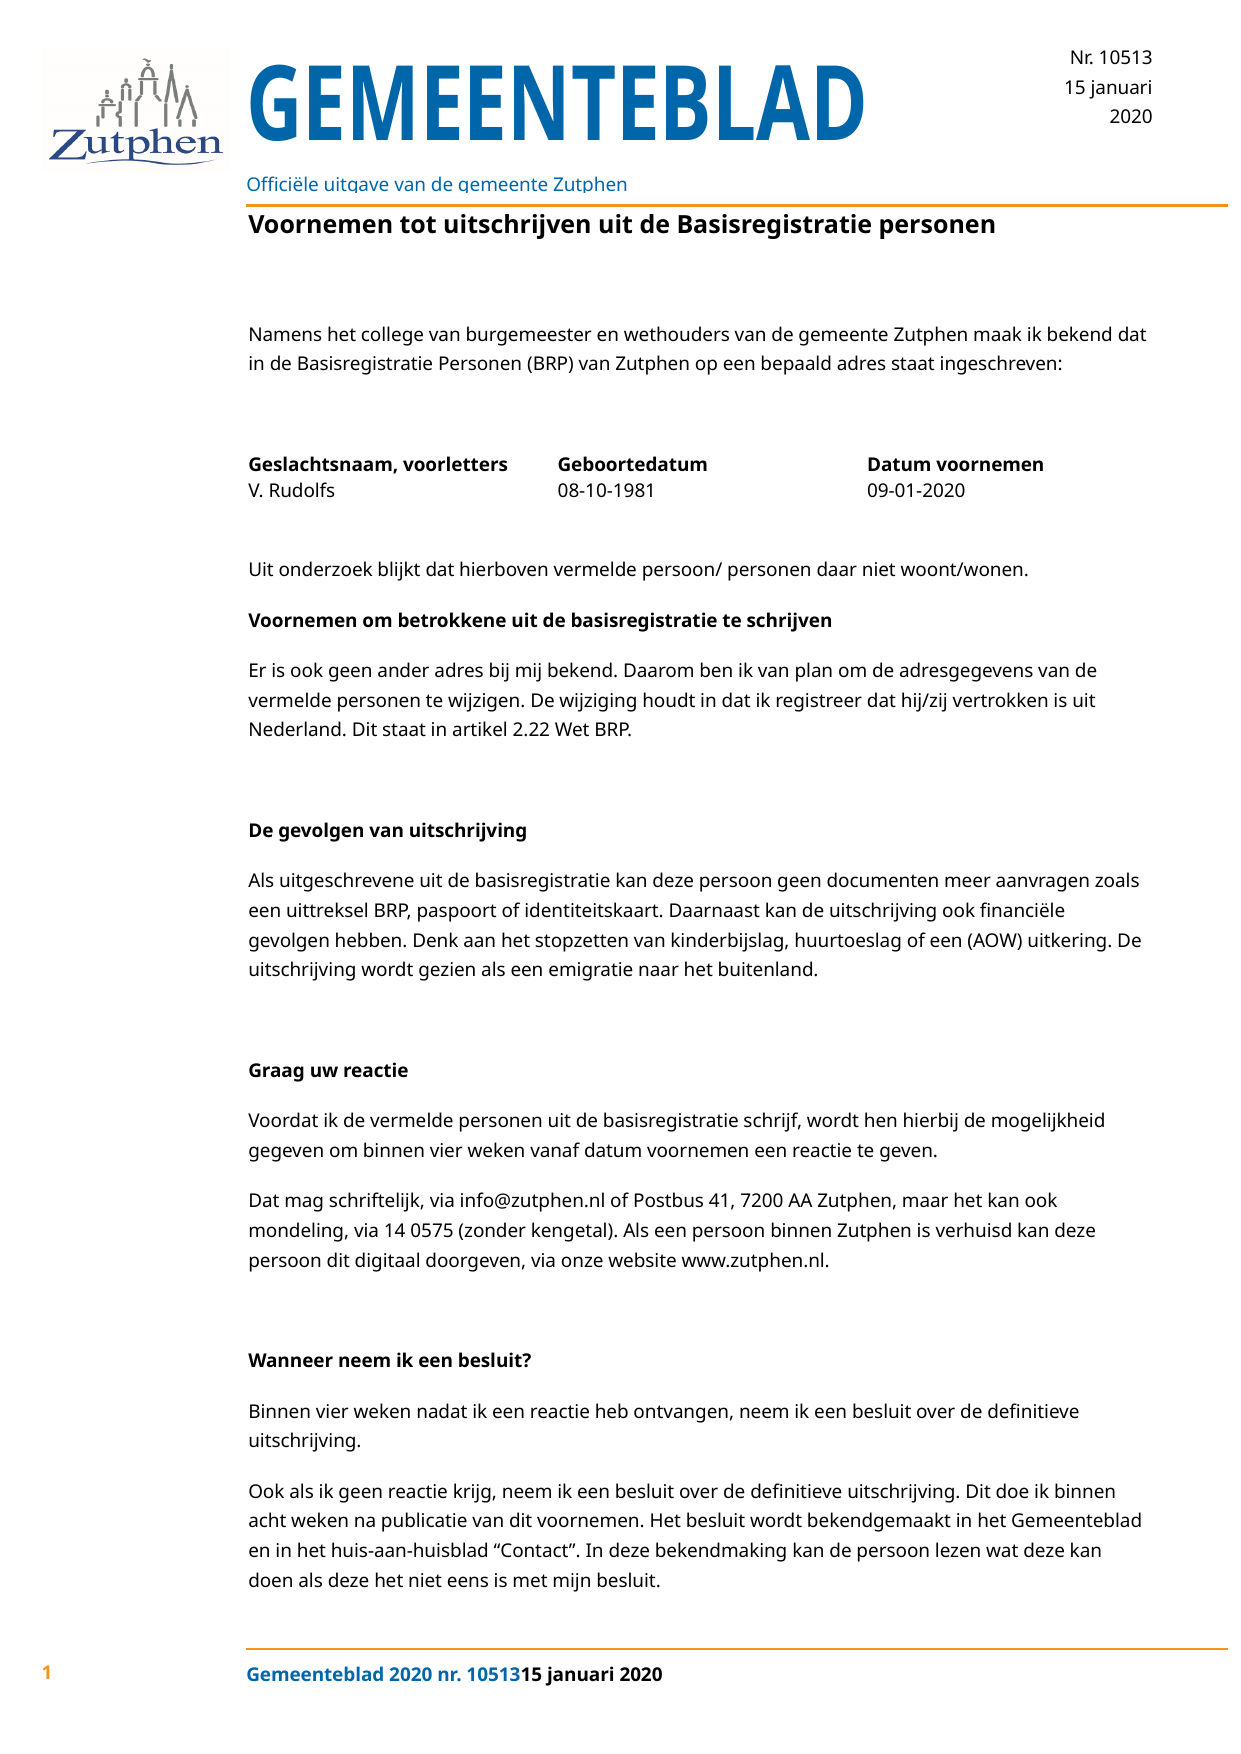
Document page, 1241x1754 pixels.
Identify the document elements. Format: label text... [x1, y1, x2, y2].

text Voornemen om betrokkene uit de basisregistratie te schrijven [248, 607, 1152, 632]
table_header Datum voornemen [867, 451, 1152, 477]
table_cell V. Rudolfs [248, 477, 557, 503]
text Er is ook geen ander adres bij mij bekend. Daarom ben ik van plan om de adresgegevens van de vermelde personen te wijzigen. De wijziging houdt in dat ik registreer dat hij/zij vertrokken is uit Nederland. Dit staat in artikel 2.22 Wet BRP. [248, 657, 1152, 742]
table_header Geboortedatum [558, 451, 867, 477]
text Ook als ik geen reactie krijg, neem ik een besluit over de definitieve uitschrijving. Dit doe ik binnen acht weken na publicatie van dit voornemen. Het besluit wordt bekendgemaakt in het Gemeenteblad en in het huis-aan-huisblad “Contact”. In deze bekendmaking kan de persoon lezen wat deze kan doen als deze het niet eens is met mijn besluit. [248, 1478, 1152, 1592]
text Voordat ik de vermelde personen uit de basisregistratie schrijf, wordt hen hierbij de mogelijkheid gegeven om binnen vier weken vanaf datum voornemen een reactie te geven. [248, 1108, 1152, 1163]
text De gevolgen van uitschrijving [248, 817, 1152, 843]
text Uit onderzoek blijkt dat hierboven vermelde persoon/ personen daar niet woont/wonen. [248, 556, 1152, 582]
table_cell 08-10-1981 [558, 477, 867, 503]
text Wanneer neem ik een besluit? [248, 1348, 1152, 1373]
text Dat mag schriftelijk, via info@zutphen.nl of Postbus 41, 7200 AA Zutphen, maar het kan ook mondeling, via 14 0575 (zonder kengetal). Als een persoon binnen Zutphen is verhuisd kan deze persoon dit digitaal doorgeven, via onze website www.zutphen.nl. [248, 1188, 1152, 1272]
text Namens het college van burgemeester en wethouders van de gemeente Zutphen maak ik bekend dat in de Basisregistratie Personen (BRP) van Zutphen op een bepaald adres staat ingeschreven: [248, 321, 1152, 376]
picture [41, 47, 231, 172]
text Graag uw reactie [248, 1057, 1152, 1083]
text Als uitgeschrevene uit de basisregistratie kan deze persoon geen documenten meer aanvragen zoals een uittreksel BRP, paspoort of identiteitskaart. Daarnaast kan de uitschrijving ook financiële gevolgen hebben. Denk aan het stopzetten van kinderbijslag, huurtoeslag of een (AOW) uitkering. De uitschrijving wordt gezien als een emigratie naar het buitenland. [248, 868, 1152, 982]
table_cell 09-01-2020 [867, 477, 1152, 503]
text Voornemen tot uitschrijven uit de Basisregistratie personen [248, 207, 1152, 241]
table_header Geslachtsnaam, voorletters [248, 451, 557, 477]
text Binnen vier weken nadat ik een reactie heb ontvangen, neem ik een besluit over de definitieve uitschrijving. [248, 1398, 1152, 1453]
